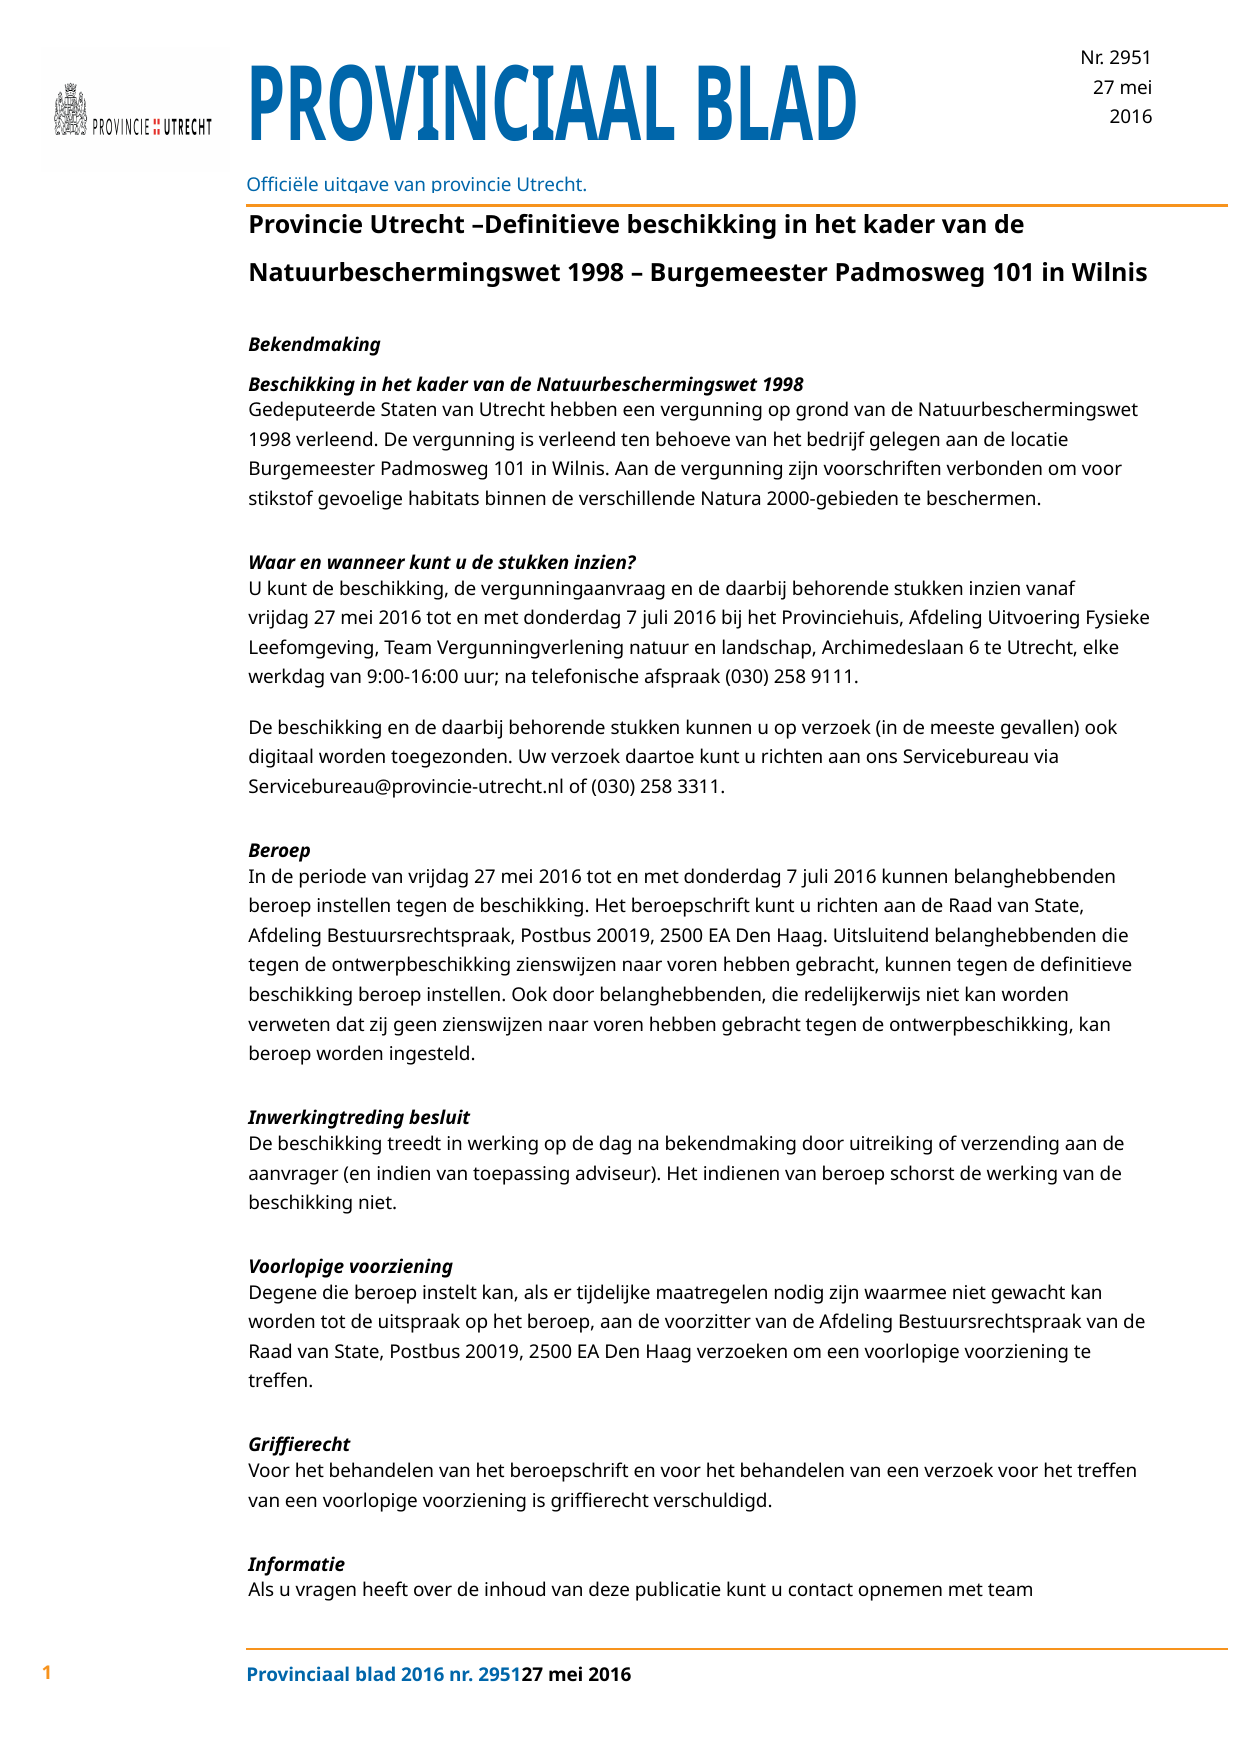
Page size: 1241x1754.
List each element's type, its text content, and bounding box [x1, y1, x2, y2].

text In de periode van vrijdag 27 mei 2016 tot en met donderdag 7 juli 2016 kunnen belanghebbenden beroep instellen tegen de beschikking. Het beroepschrift kunt u richten aan de Raad van State, Afdeling Bestuursrechtspraak, Postbus 20019, 2500 EA Den Haag. Uitsluitend belanghebbenden die tegen de ontwerpbeschikking zienswijzen naar voren hebben gebracht, kunnen tegen de definitieve beschikking beroep instellen. Ook door belanghebbenden, die redelijkerwijs niet kan worden verweten dat zij geen zienswijzen naar voren hebben gebracht tegen de ontwerpbeschikking, kan beroep worden ingesteld. [248, 863, 1152, 1066]
text Waar en wanneer kunt u de stukken inzien? [248, 549, 1152, 575]
text Provincie Utrecht –Definitieve beschikking in het kader van de Natuurbeschermingswet 1998 – Burgemeester Padmosweg 101 in Wilnis [248, 207, 1152, 288]
text Informatie [248, 1551, 1152, 1577]
text Voorlopige voorziening [248, 1253, 1152, 1279]
text Beroep [248, 837, 1152, 863]
text De beschikking treedt in werking op de dag na bekendmaking door uitreiking of verzending aan de aanvrager (en indien van toepassing adviseur). Het indienen van beroep schorst de werking van de beschikking niet. [248, 1130, 1152, 1215]
text Gedeputeerde Staten van Utrecht hebben een vergunning op grond van de Natuurbeschermingswet 1998 verleend. De vergunning is verleend ten behoeve van het bedrijf gelegen aan de locatie Burgemeester Padmosweg 101 in Wilnis. Aan de vergunning zijn voorschriften verbonden om voor stikstof gevoelige habitats binnen de verschillende Natura 2000-gebieden te beschermen. [248, 396, 1152, 511]
text Voor het behandelen van het beroepschrift en voor het behandelen van een verzoek voor het treffen van een voorlopige voorziening is griffierecht verschuldigd. [248, 1457, 1152, 1513]
text Als u vragen heeft over de inhoud van deze publicatie kunt u contact opnemen met team [248, 1577, 1152, 1602]
text U kunt de beschikking, de vergunningaanvraag en de daarbij behorende stukken inzien vanaf vrijdag 27 mei 2016 tot en met donderdag 7 juli 2016 bij het Provinciehuis, Afdeling Uitvoering Fysieke Leefomgeving, Team Vergunningverlening natuur en landschap, Archimedeslaan 6 te Utrecht, elke werkdag van 9:00-16:00 uur; na telefonische afspraak (030) 258 9111. [248, 575, 1152, 689]
text Beschikking in het kader van de Natuurbeschermingswet 1998 [248, 371, 1152, 396]
text Inwerkingtreding besluit [248, 1104, 1152, 1130]
text Bekendmaking [248, 331, 1152, 357]
picture [41, 47, 231, 172]
text De beschikking en de daarbij behorende stukken kunnen u op verzoek (in de meeste gevallen) ook digitaal worden toegezonden. Uw verzoek daartoe kunt u richten aan ons Servicebureau via Servicebureau@provincie-utrecht.nl of (030) 258 3311. [248, 714, 1152, 799]
text Degene die beroep instelt kan, als er tijdelijke maatregelen nodig zijn waarmee niet gewacht kan worden tot de uitspraak op het beroep, aan de voorzitter van de Afdeling Bestuursrechtspraak van de Raad van State, Postbus 20019, 2500 EA Den Haag verzoeken om een voorlopige voorziening te treffen. [248, 1279, 1152, 1393]
text Griffierecht [248, 1432, 1152, 1457]
